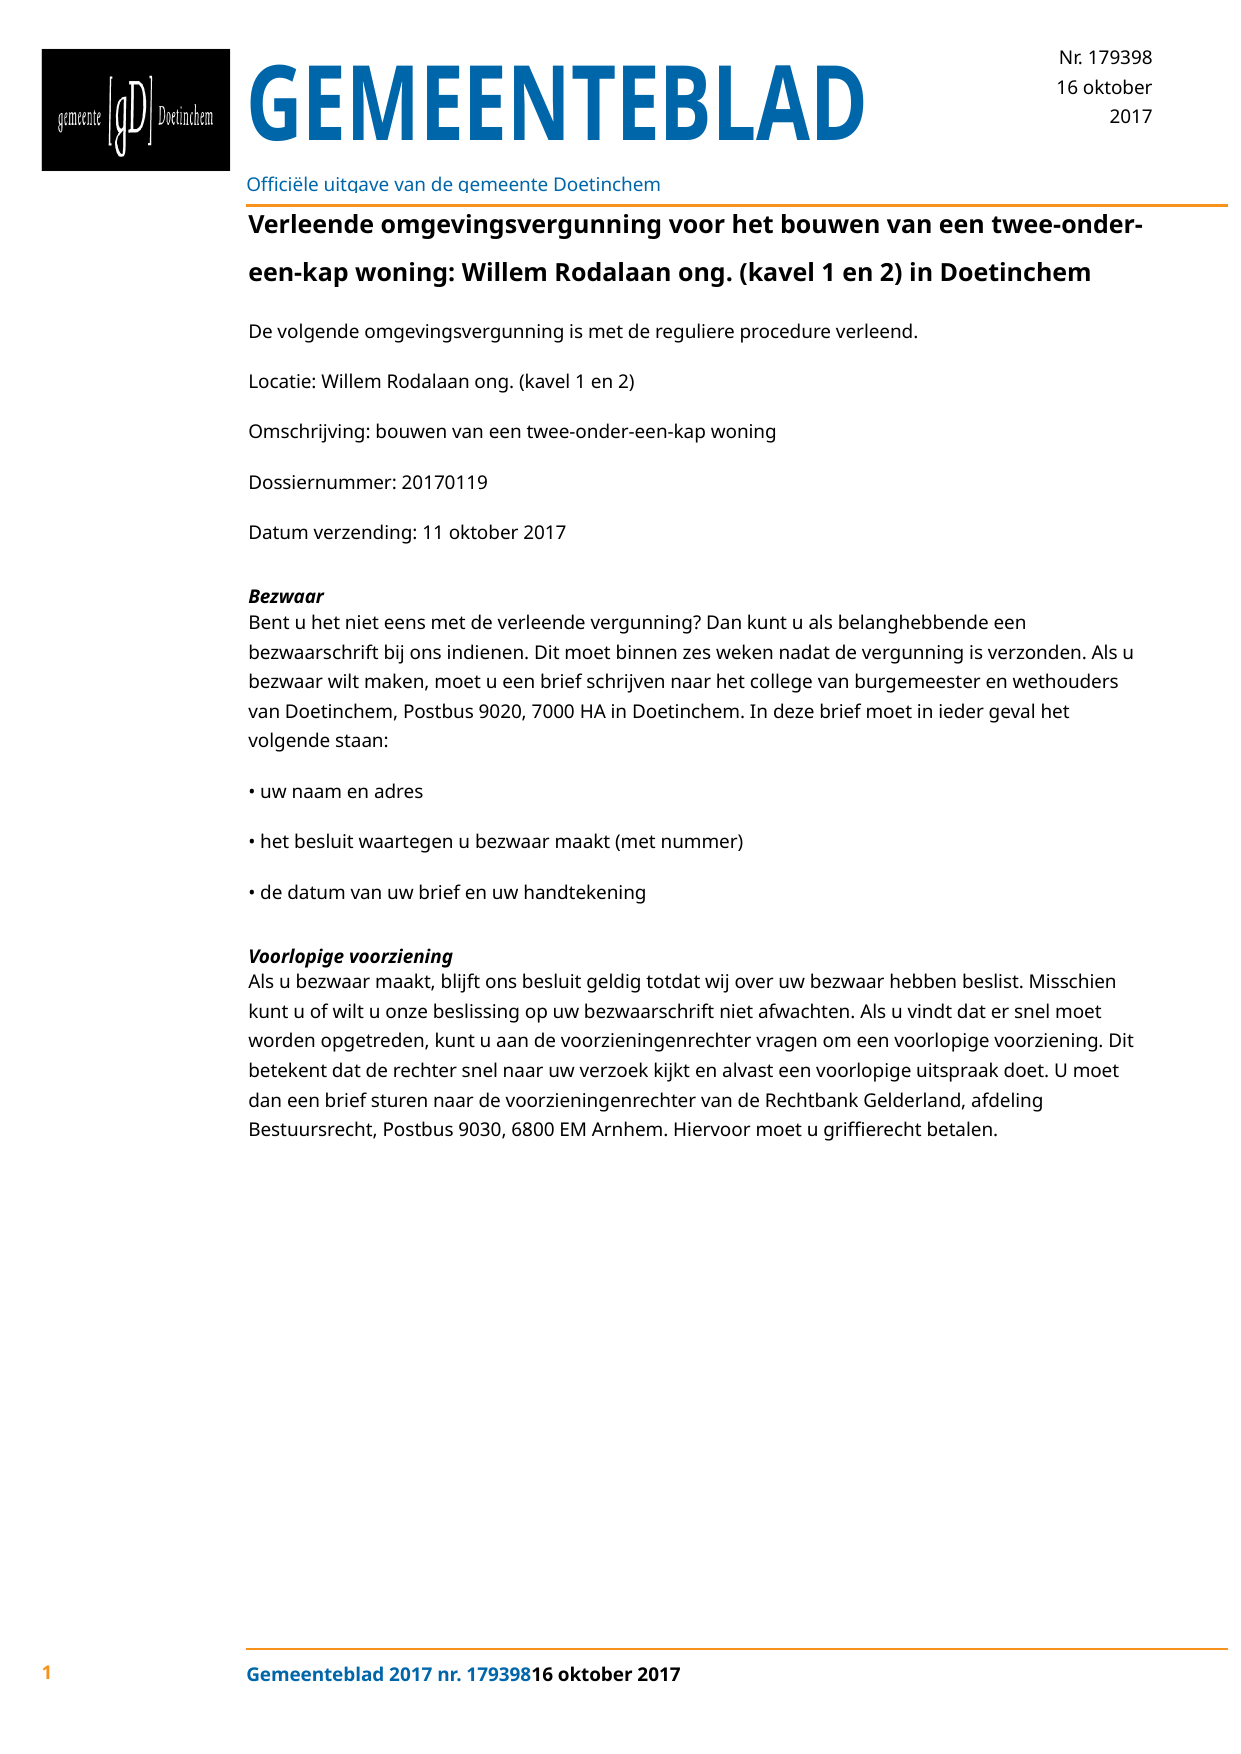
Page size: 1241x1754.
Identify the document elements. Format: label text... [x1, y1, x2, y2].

text Omschrijving: bouwen van een twee-onder-een-kap woning [248, 419, 1152, 444]
text Voorlopige voorziening [248, 943, 1152, 968]
text • de datum van uw brief en uw handtekening [248, 879, 1152, 904]
text • uw naam en adres [248, 778, 1152, 804]
text • het besluit waartegen u bezwaar maakt (met nummer) [248, 828, 1152, 854]
text Als u bezwaar maakt, blijft ons besluit geldig totdat wij over uw bezwaar hebben beslist. Misschien kunt u of wilt u onze beslissing op uw bezwaarschrift niet afwachten. Als u vindt dat er snel moet worden opgetreden, kunt u aan de voorzieningenrechter vragen om een voorlopige voorziening. Dit betekent dat de rechter snel naar uw verzoek kijkt en alvast een voorlopige uitspraak doet. U moet dan een brief sturen naar de voorzieningenrechter van de Rechtbank Gelderland, afdeling Bestuursrecht, Postbus 9030, 6800 EM Arnhem. Hiervoor moet u griffierecht betalen. [248, 968, 1152, 1142]
text Verleende omgevingsvergunning voor het bouwen van een twee-onder-een-kap woning: Willem Rodalaan ong. (kavel 1 en 2) in Doetinchem [248, 207, 1152, 288]
text Bezwaar [248, 583, 1152, 609]
text Datum verzending: 11 oktober 2017 [248, 519, 1152, 545]
picture [41, 47, 231, 172]
text Bent u het niet eens met de verleende vergunning? Dan kunt u als belanghebbende een bezwaarschrift bij ons indienen. Dit moet binnen zes weken nadat de vergunning is verzonden. Als u bezwaar wilt maken, moet u een brief schrijven naar het college van burgemeester en wethouders van Doetinchem, Postbus 9020, 7000 HA in Doetinchem. In deze brief moet in ieder geval het volgende staan: [248, 609, 1152, 753]
text Dossiernummer: 20170119 [248, 469, 1152, 495]
text De volgende omgevingsvergunning is met de reguliere procedure verleend. [248, 318, 1152, 344]
text Locatie: Willem Rodalaan ong. (kavel 1 en 2) [248, 368, 1152, 394]
